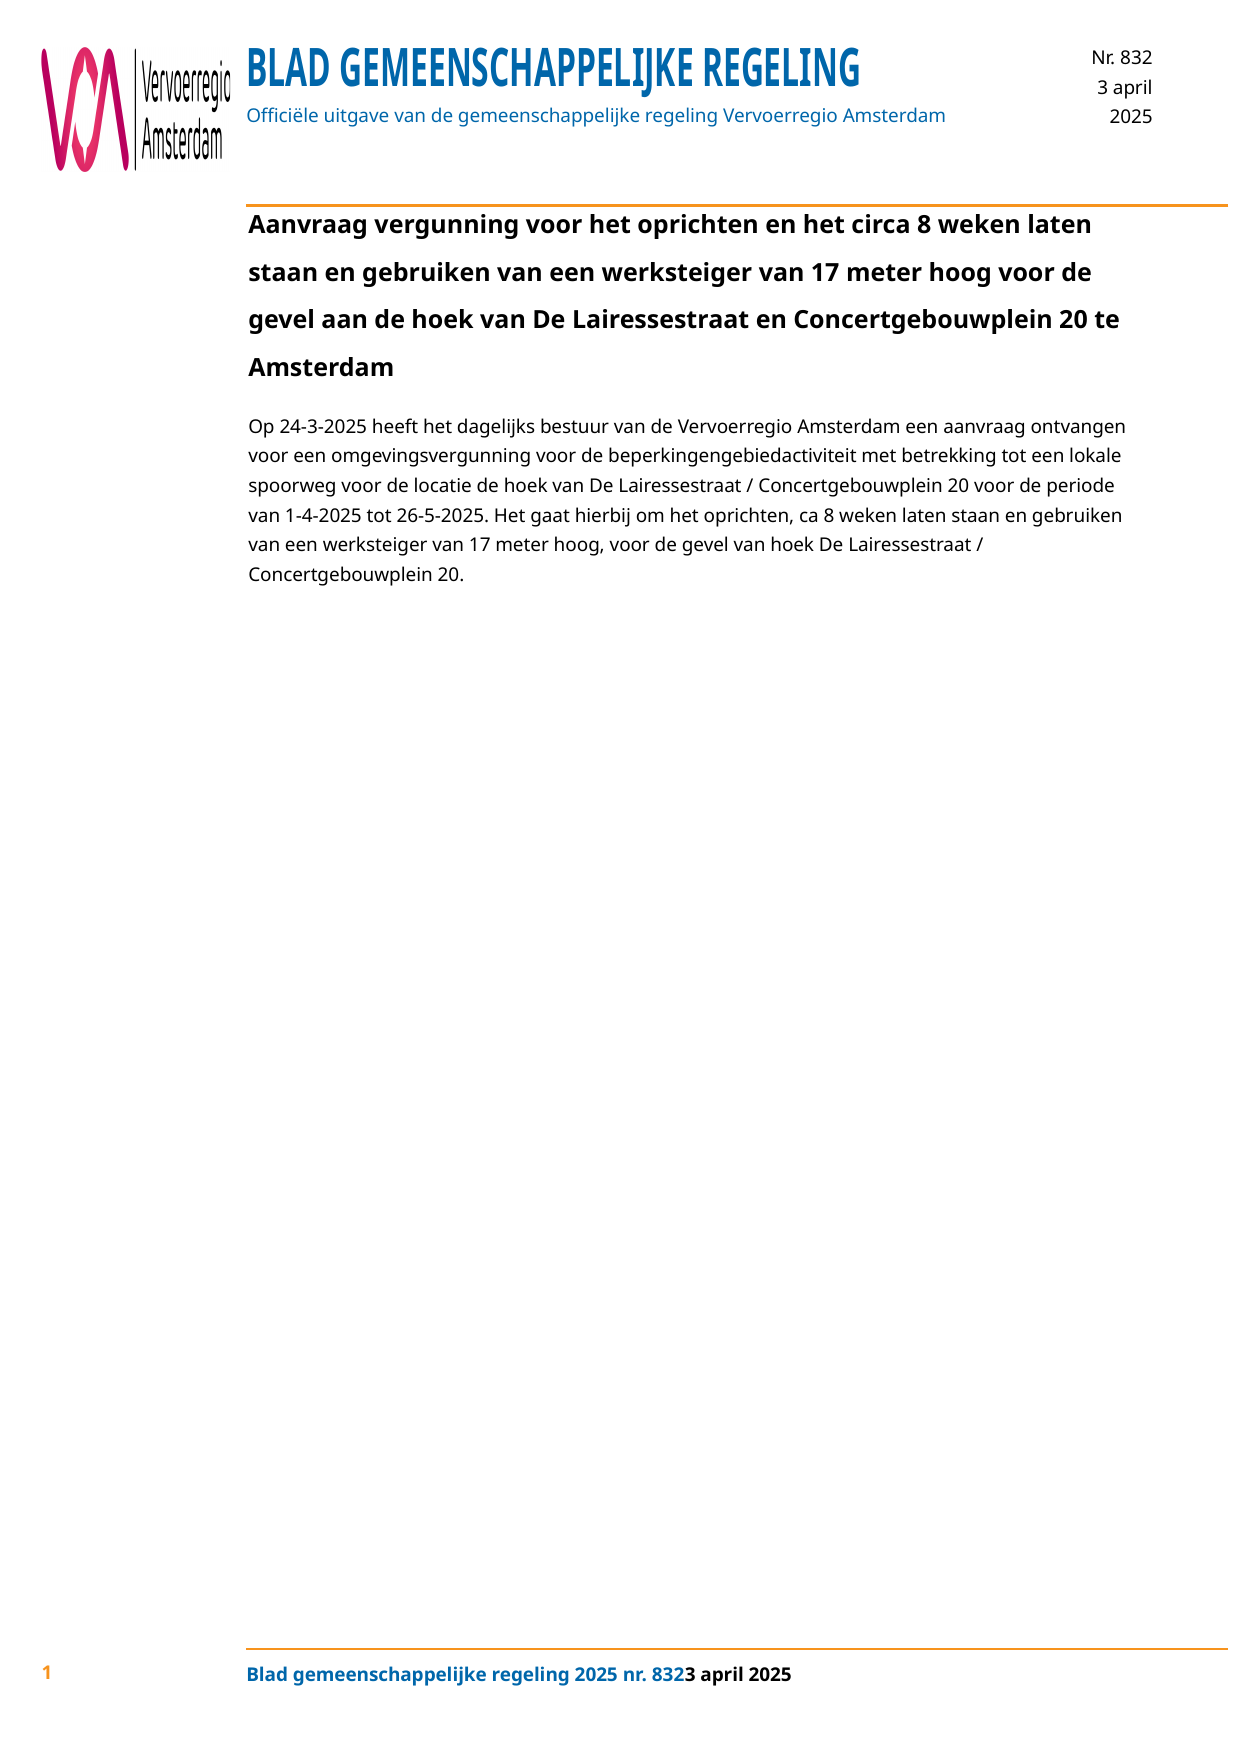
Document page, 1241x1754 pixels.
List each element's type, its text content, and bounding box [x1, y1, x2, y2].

text Aanvraag vergunning voor het oprichten en het circa 8 weken laten staan en gebruiken van een werksteiger van 17 meter hoog voor de gevel aan de hoek van De Lairessestraat en Concertgebouwplein 20 te Amsterdam [248, 207, 1152, 384]
text Op 24-3-2025 heeft het dagelijks bestuur van de Vervoerregio Amsterdam een aanvraag ontvangen voor een omgevingsvergunning voor de beperkingengebiedactiviteit met betrekking tot een lokale spoorweg voor de locatie de hoek van De Lairessestraat / Concertgebouwplein 20 voor de periode van 1-4-2025 tot 26-5-2025. Het gaat hierbij om het oprichten, ca 8 weken laten staan en gebruiken van een werksteiger van 17 meter hoog, voor de gevel van hoek De Lairessestraat / Concertgebouwplein 20. [248, 413, 1152, 587]
picture [41, 47, 231, 172]
